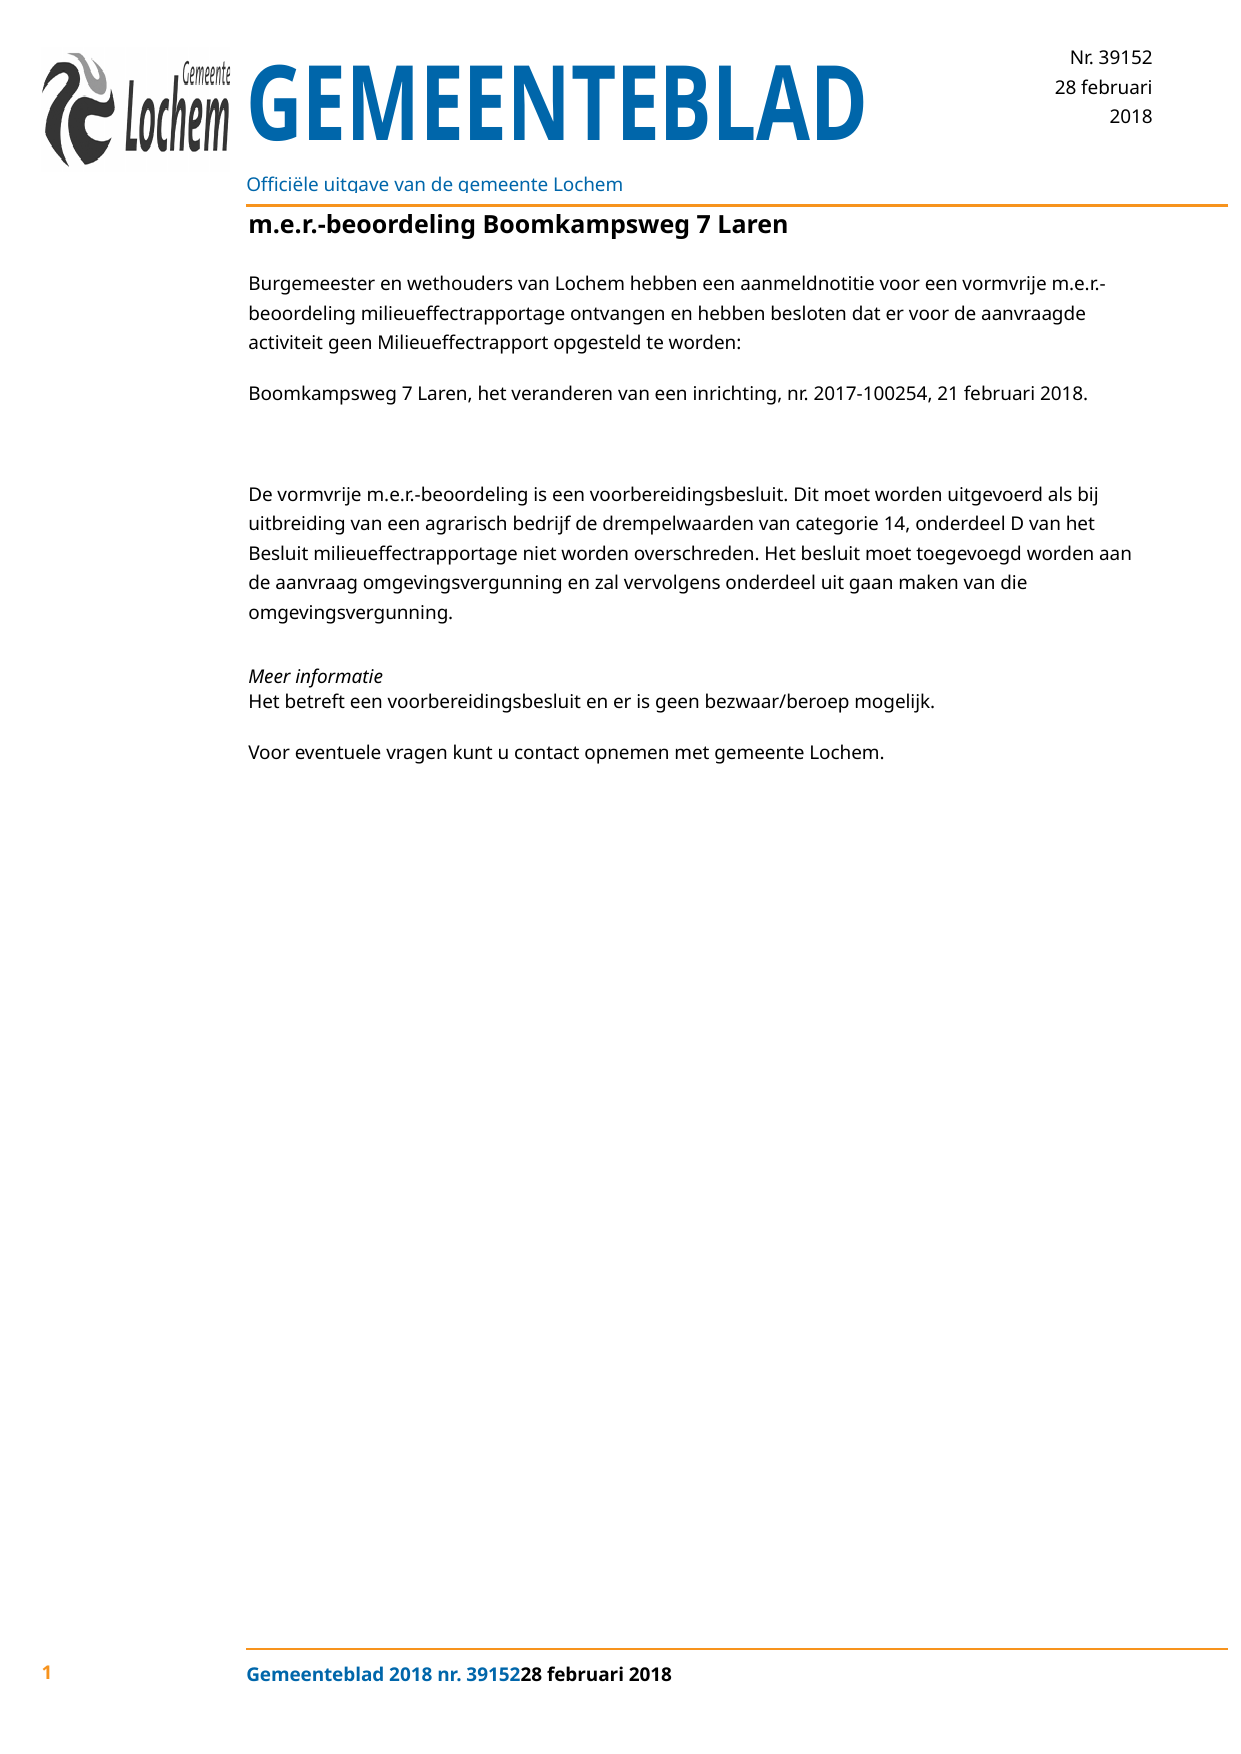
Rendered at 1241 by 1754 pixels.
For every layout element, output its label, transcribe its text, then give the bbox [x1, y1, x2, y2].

text Voor eventuele vragen kunt u contact opnemen met gemeente Lochem. [248, 739, 1152, 765]
text De vormvrije m.e.r.-beoordeling is een voorbereidingsbesluit. Dit moet worden uitgevoerd als bij uitbreiding van een agrarisch bedrijf de drempelwaarden van categorie 14, onderdeel D van het Besluit milieueffectrapportage niet worden overschreden. Het besluit moet toegevoegd worden aan de aanvraag omgevingsvergunning en zal vervolgens onderdeel uit gaan maken van die omgevingsvergunning. [248, 481, 1152, 625]
text m.e.r.-beoordeling Boomkampsweg 7 Laren [248, 207, 1152, 241]
text Boomkampsweg 7 Laren, het veranderen van een inrichting, nr. 2017-100254, 21 februari 2018. [248, 380, 1152, 406]
text Meer informatie [248, 663, 1152, 689]
picture [41, 47, 231, 172]
text Burgemeester en wethouders van Lochem hebben een aanmeldnotitie voor een vormvrije m.e.r.-beoordeling milieueffectrapportage ontvangen en hebben besloten dat er voor de aanvraagde activiteit geen Milieueffectrapport opgesteld te worden: [248, 270, 1152, 355]
text Het betreft een voorbereidingsbesluit en er is geen bezwaar/beroep mogelijk. [248, 689, 1152, 714]
